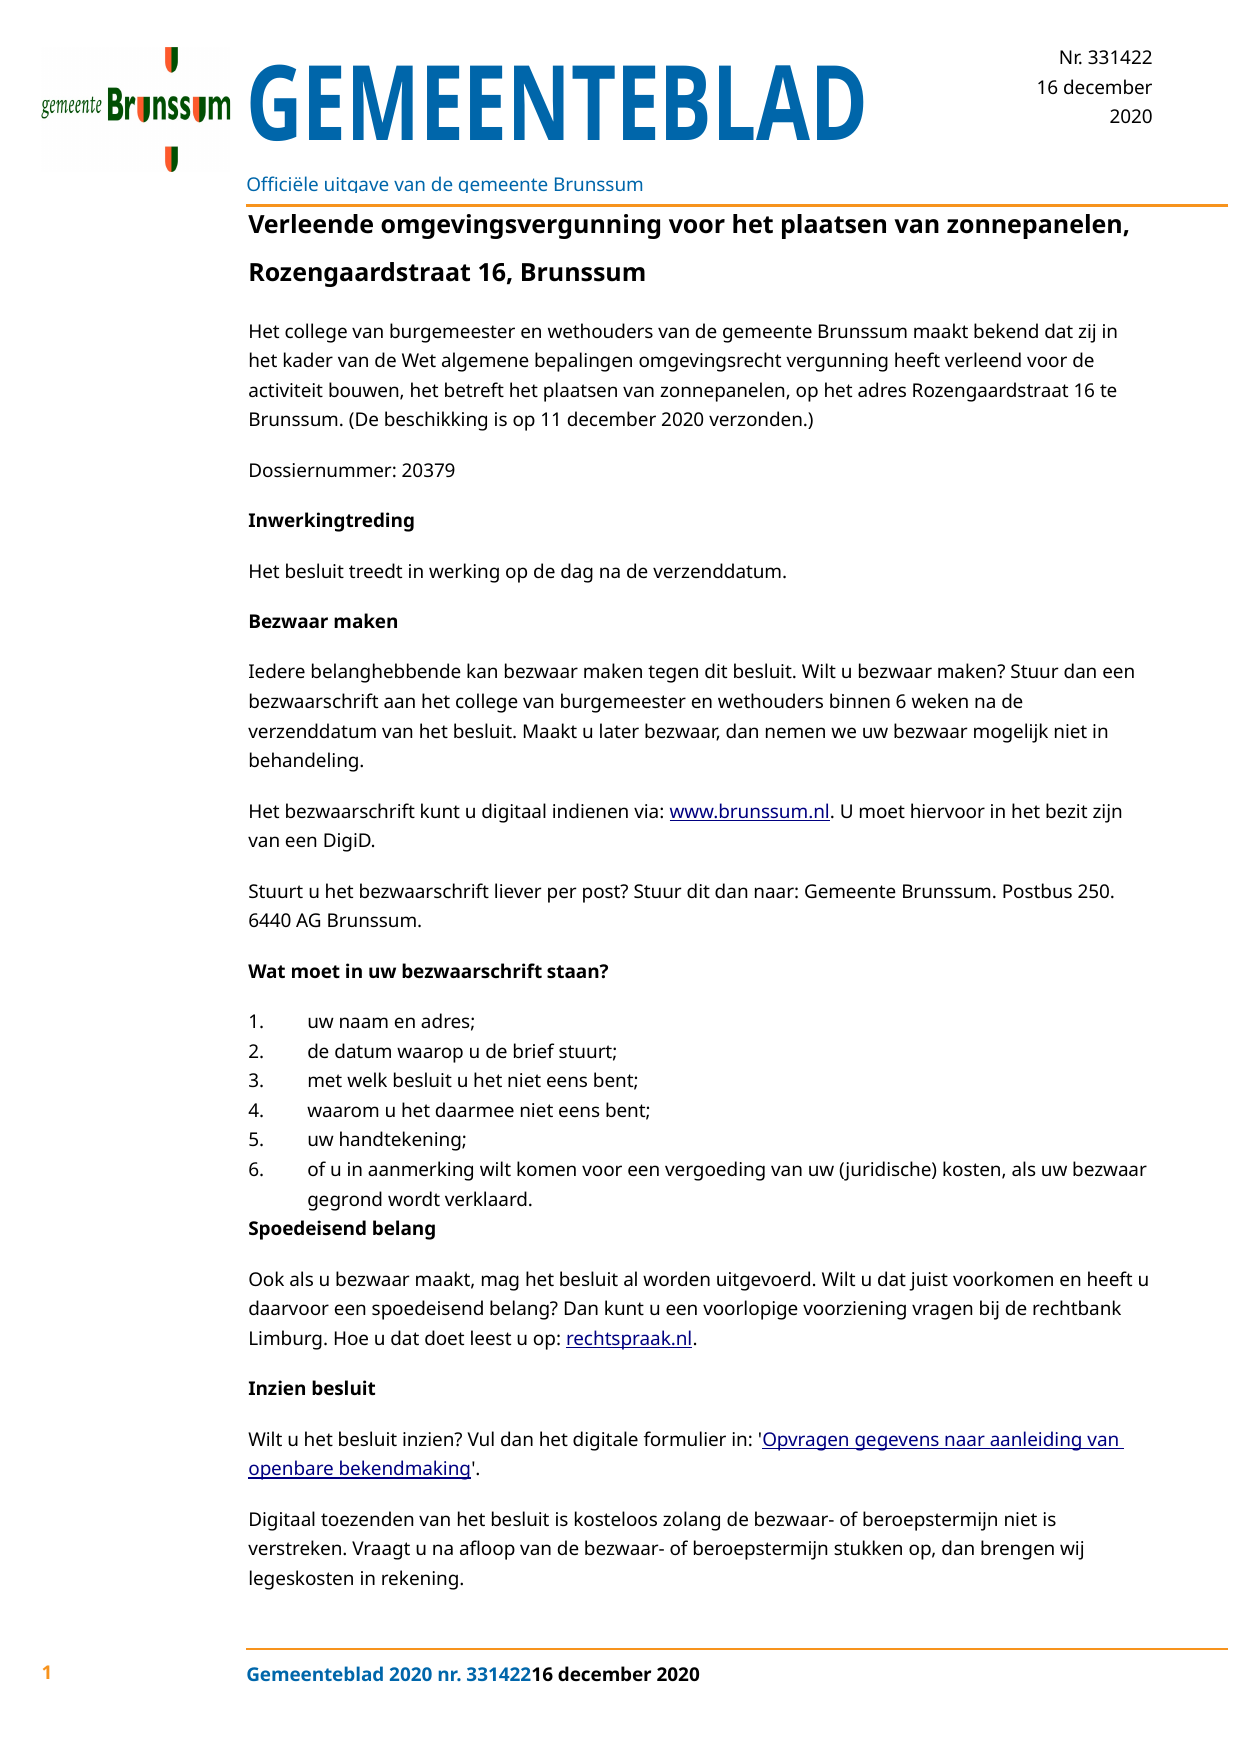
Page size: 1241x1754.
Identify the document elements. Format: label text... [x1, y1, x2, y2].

text Inzien besluit [248, 1375, 1152, 1401]
text Digitaal toezenden van het besluit is kosteloos zolang de bezwaar- of beroepstermijn niet is verstreken. Vraagt u na afloop van de bezwaar- of beroepstermijn stukken op, dan brengen wij legeskosten in rekening. [248, 1506, 1152, 1591]
text Het besluit treedt in werking op de dag na de verzenddatum. [248, 558, 1152, 584]
list waarom u het daarmee niet eens bent; [248, 1097, 1152, 1123]
picture [41, 47, 231, 172]
text Verleende omgevingsvergunning voor het plaatsen van zonnepanelen, Rozengaardstraat 16, Brunssum [248, 207, 1152, 288]
text Inwerkingtreding [248, 507, 1152, 533]
text Bezwaar maken [248, 608, 1152, 634]
text Dossiernummer: 20379 [248, 457, 1152, 483]
list of u in aanmerking wilt komen voor een vergoeding van uw (juridische) kosten, als uw bezwaar gegrond wordt verklaard. [248, 1156, 1152, 1212]
list uw handtekening; [248, 1127, 1152, 1152]
list uw naam en adres; [248, 1008, 1152, 1034]
text Het bezwaarschrift kunt u digitaal indienen via: www.brunssum.nl. U moet hiervoor in het bezit zijn van een DigiD. [248, 798, 1152, 853]
list de datum waarop u de brief stuurt; [248, 1038, 1152, 1064]
text Wat moet in uw bezwaarschrift staan? [248, 958, 1152, 984]
text Het college van burgemeester en wethouders van de gemeente Brunssum maakt bekend dat zij in het kader van de Wet algemene bepalingen omgevingsrecht vergunning heeft verleend voor de activiteit bouwen, het betreft het plaatsen van zonnepanelen, op het adres Rozengaardstraat 16 te Brunssum. (De beschikking is op 11 december 2020 verzonden.) [248, 318, 1152, 432]
text Spoedeisend belang [248, 1215, 1152, 1241]
list met welk besluit u het niet eens bent; [248, 1067, 1152, 1093]
text Wilt u het besluit inzien? Vul dan het digitale formulier in: 'Opvragen gegevens naar aanleiding van openbare bekendmaking'. [248, 1426, 1152, 1481]
text Iedere belanghebbende kan bezwaar maken tegen dit besluit. Wilt u bezwaar maken? Stuur dan een bezwaarschrift aan het college van burgemeester en wethouders binnen 6 weken na de verzenddatum van het besluit. Maakt u later bezwaar, dan nemen we uw bezwaar mogelijk niet in behandeling. [248, 659, 1152, 773]
text Stuurt u het bezwaarschrift liever per post? Stuur dit dan naar: Gemeente Brunssum. Postbus 250. 6440 AG Brunssum. [248, 878, 1152, 933]
text Ook als u bezwaar maakt, mag het besluit al worden uitgevoerd. Wilt u dat juist voorkomen en heeft u daarvoor een spoedeisend belang? Dan kunt u een voorlopige voorziening vragen bij de rechtbank Limburg. Hoe u dat doet leest u op: rechtspraak.nl. [248, 1266, 1152, 1351]
